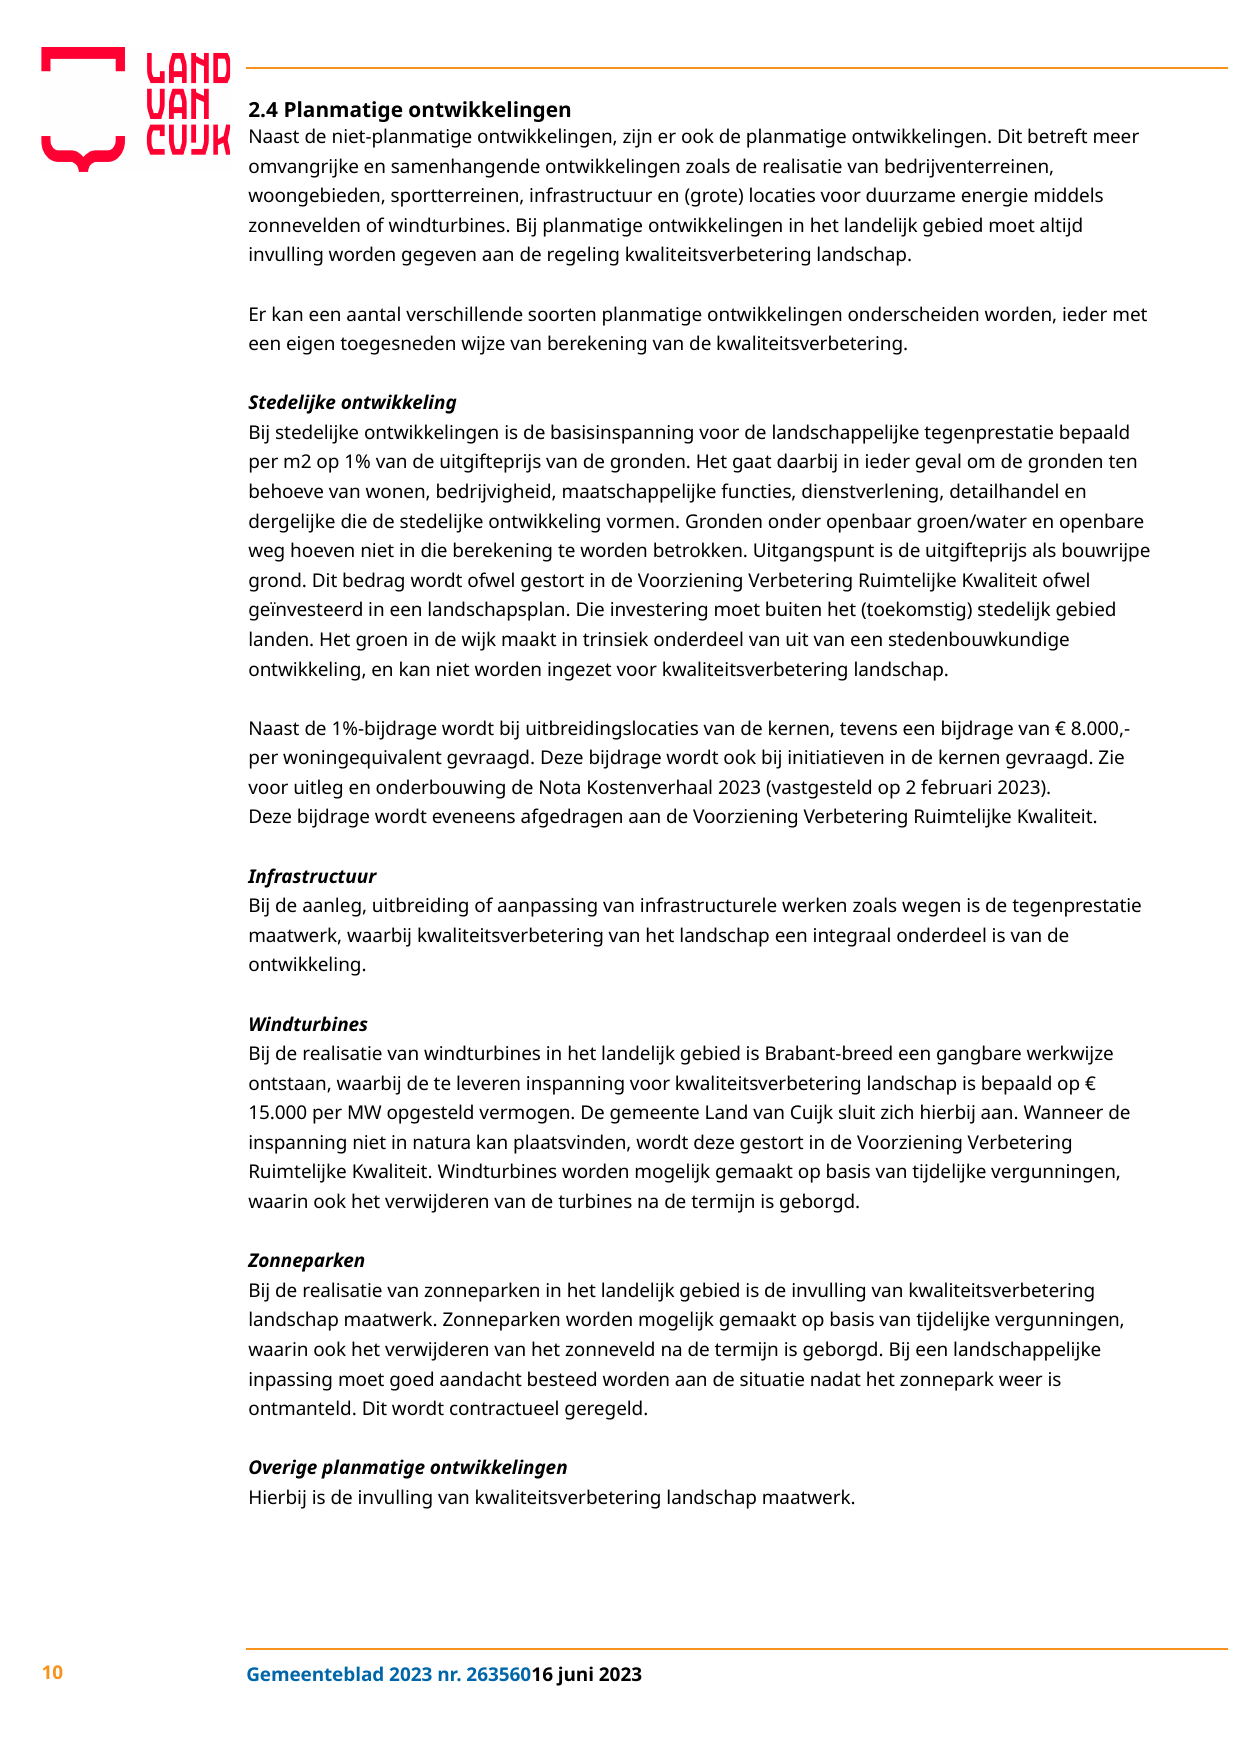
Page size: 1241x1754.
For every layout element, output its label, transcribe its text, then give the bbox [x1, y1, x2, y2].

text Deze bijdrage wordt eveneens afgedragen aan de Voorziening Verbetering Ruimtelijke Kwaliteit. [248, 804, 1152, 829]
text 2.4 Planmatige ontwikkelingen [248, 95, 1152, 123]
text Zonneparken [248, 1247, 1152, 1273]
text Hierbij is de invulling van kwaliteitsverbetering landschap maatwerk. [248, 1484, 1152, 1510]
text Naast de niet-planmatige ontwikkelingen, zijn er ook de planmatige ontwikkelingen. Dit betreft meer omvangrijke en samenhangende ontwikkelingen zoals de realisatie van bedrijventerreinen, woongebieden, sportterreinen, infrastructuur en (grote) locaties voor duurzame energie middels zonnevelden of windturbines. Bij planmatige ontwikkelingen in het landelijk gebied moet altijd invulling worden gegeven aan de regeling kwaliteitsverbetering landschap. [248, 123, 1152, 267]
text Naast de 1%-bijdrage wordt bij uitbreidingslocaties van de kernen, tevens een bijdrage van € 8.000,- per woningequivalent gevraagd. Deze bijdrage wordt ook bij initiatieven in de kernen gevraagd. Zie voor uitleg en onderbouwing de Nota Kostenverhaal 2023 (vastgesteld op 2 februari 2023). [248, 715, 1152, 800]
text Er kan een aantal verschillende soorten planmatige ontwikkelingen onderscheiden worden, ieder met een eigen toegesneden wijze van berekening van de kwaliteitsverbetering. [248, 301, 1152, 356]
text Bij de aanleg, uitbreiding of aanpassing van infrastructurele werken zoals wegen is de tegenprestatie maatwerk, waarbij kwaliteitsverbetering van het landschap een integraal onderdeel is van de ontwikkeling. [248, 892, 1152, 977]
text Bij stedelijke ontwikkelingen is de basisinspanning voor de landschappelijke tegenprestatie bepaald per m2 op 1% van de uitgifteprijs van de gronden. Het gaat daarbij in ieder geval om de gronden ten behoeve van wonen, bedrijvigheid, maatschappelijke functies, dienstverlening, detailhandel en dergelijke die de stedelijke ontwikkeling vormen. Gronden onder openbaar groen/water en openbare weg hoeven niet in die berekening te worden betrokken. Uitgangspunt is de uitgifteprijs als bouwrijpe grond. Dit bedrag wordt ofwel gestort in de Voorziening Verbetering Ruimtelijke Kwaliteit ofwel geïnvesteerd in een landschapsplan. Die investering moet buiten het (toekomstig) stedelijk gebied landen. Het groen in de wijk maakt in trinsiek onderdeel van uit van een stedenbouwkundige ontwikkeling, en kan niet worden ingezet voor kwaliteitsverbetering landschap. [248, 419, 1152, 681]
text Bij de realisatie van zonneparken in het landelijk gebied is de invulling van kwaliteitsverbetering landschap maatwerk. Zonneparken worden mogelijk gemaakt op basis van tijdelijke vergunningen, waarin ook het verwijderen van het zonneveld na de termijn is geborgd. Bij een landschappelijke inpassing moet goed aandacht besteed worden aan de situatie nadat het zonnepark weer is ontmanteld. Dit wordt contractueel geregeld. [248, 1277, 1152, 1421]
text Overige planmatige ontwikkelingen [248, 1454, 1152, 1480]
text Windturbines [248, 1011, 1152, 1036]
text Bij de realisatie van windturbines in het landelijk gebied is Brabant-breed een gangbare werkwijze ontstaan, waarbij de te leveren inspanning voor kwaliteitsverbetering landschap is bepaald op € 15.000 per MW opgesteld vermogen. De gemeente Land van Cuijk sluit zich hierbij aan. Wanneer de inspanning niet in natura kan plaatsvinden, wordt deze gestort in de Voorziening Verbetering Ruimtelijke Kwaliteit. Windturbines worden mogelijk gemaakt op basis van tijdelijke vergunningen, waarin ook het verwijderen van de turbines na de termijn is geborgd. [248, 1040, 1152, 1214]
picture [41, 47, 231, 172]
text Infrastructuur [248, 863, 1152, 888]
text Stedelijke ontwikkeling [248, 389, 1152, 415]
